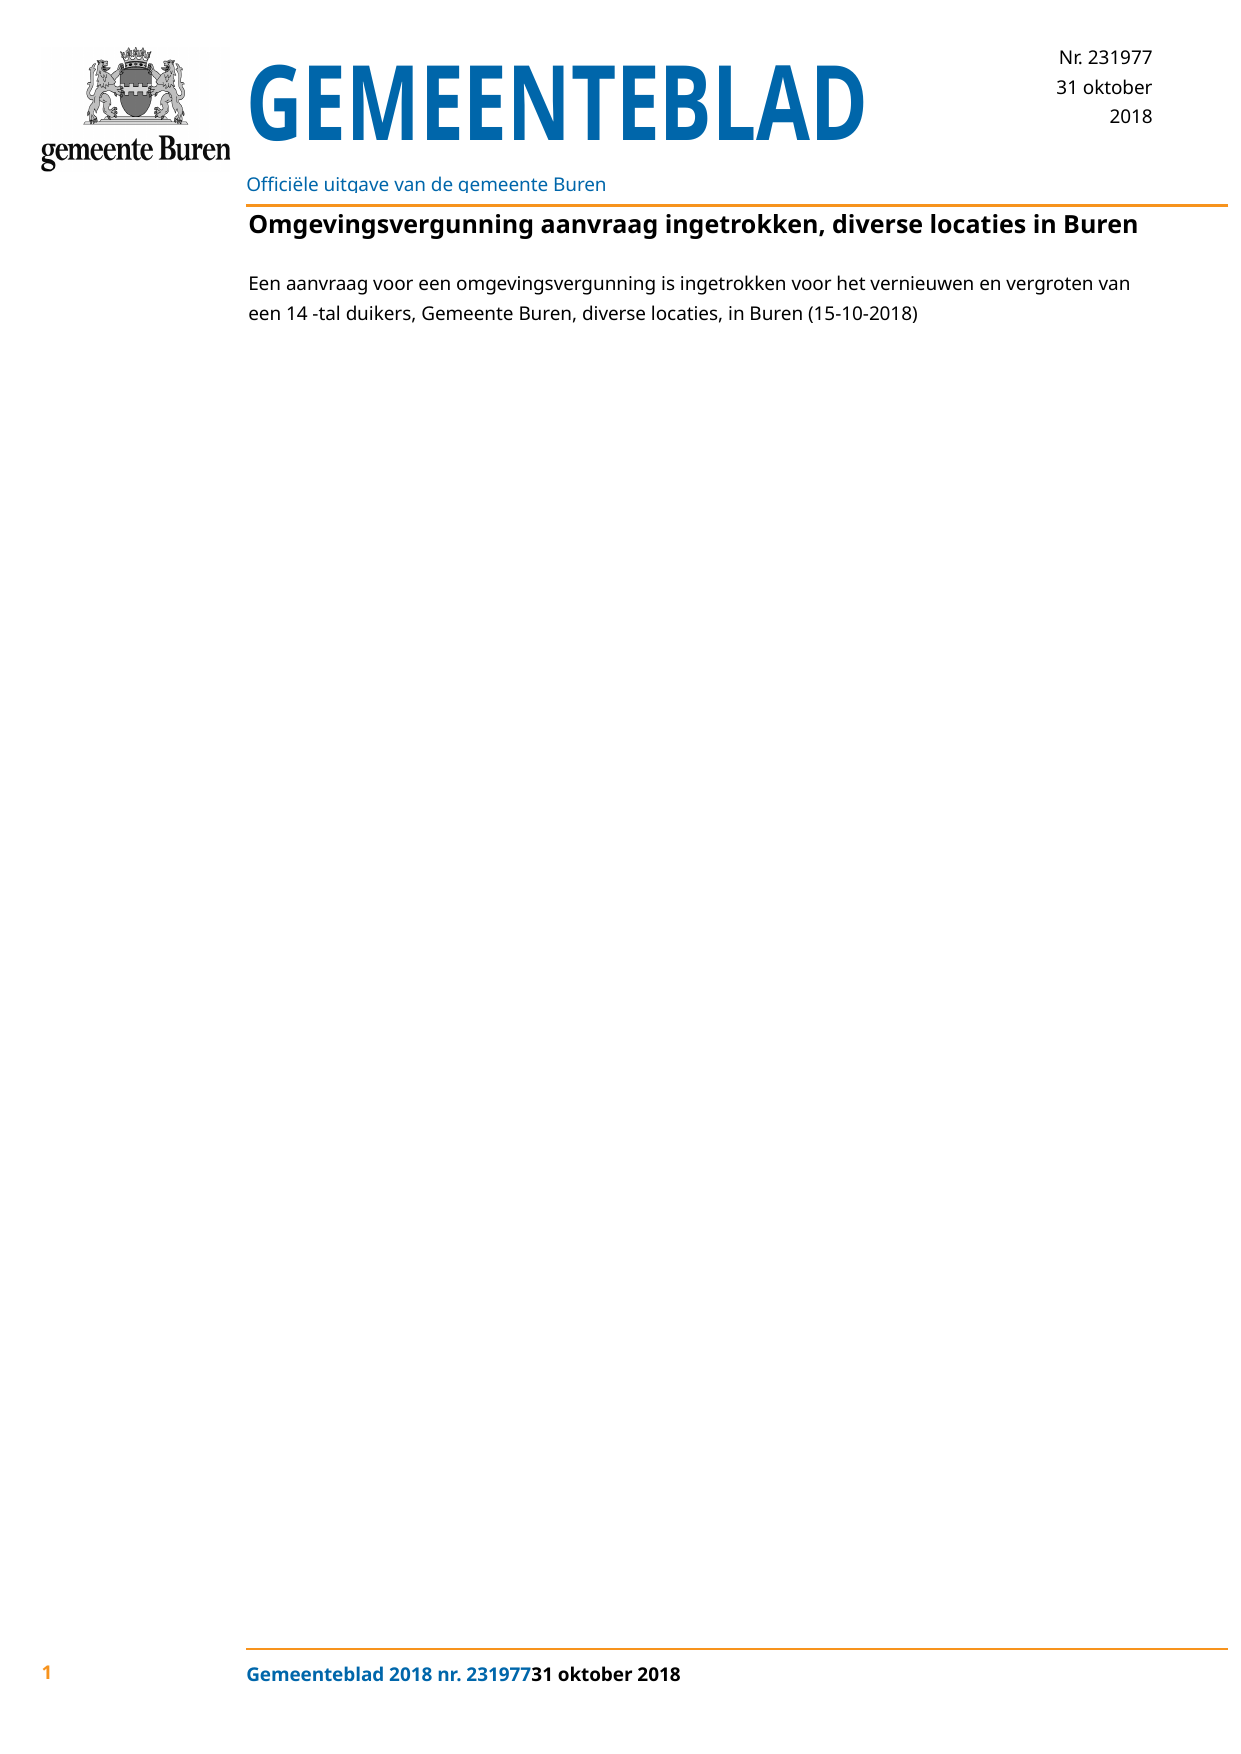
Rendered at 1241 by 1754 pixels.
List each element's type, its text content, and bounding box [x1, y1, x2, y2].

picture [41, 47, 231, 172]
text Omgevingsvergunning aanvraag ingetrokken, diverse locaties in Buren [248, 207, 1152, 241]
text Een aanvraag voor een omgevingsvergunning is ingetrokken voor het vernieuwen en vergroten van een 14 -tal duikers, Gemeente Buren, diverse locaties, in Buren (15-10-2018) [248, 270, 1152, 326]
